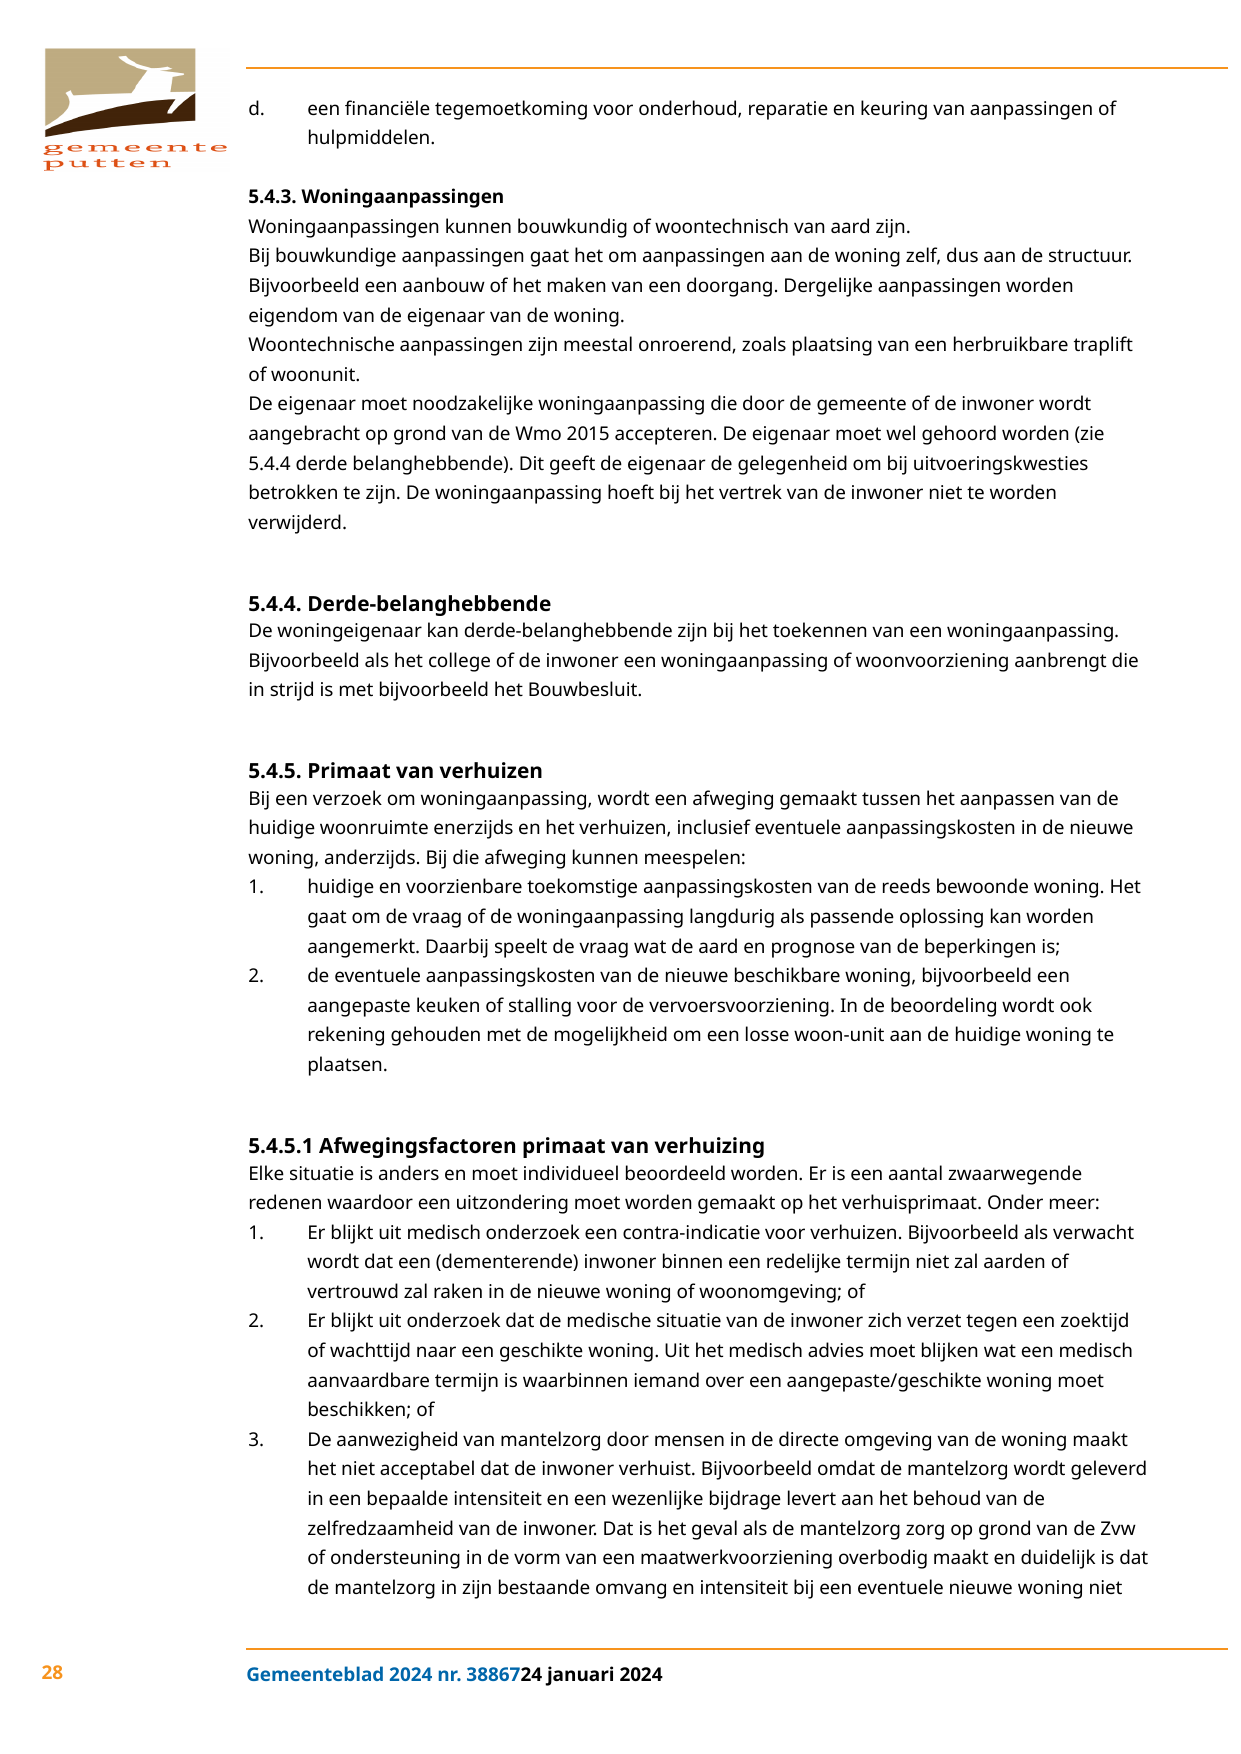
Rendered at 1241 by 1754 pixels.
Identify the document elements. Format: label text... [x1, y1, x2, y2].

list de eventuele aanpassingskosten van de nieuwe beschikbare woning, bijvoorbeeld een aangepaste keuken of stalling voor de vervoersvoorziening. In de beoordeling wordt ook rekening gehouden met de mogelijkheid om een losse woon-unit aan de huidige woning te plaatsen. [248, 962, 1152, 1077]
text Bij een verzoek om woningaanpassing, wordt een afweging gemaakt tussen het aanpassen van de huidige woonruimte enerzijds en het verhuizen, inclusief eventuele aanpassingskosten in de nieuwe woning, anderzijds. Bij die afweging kunnen meespelen: [248, 785, 1152, 870]
text 5.4.5. Primaat van verhuizen [248, 757, 1152, 785]
text Bij bouwkundige aanpassingen gaat het om aanpassingen aan de woning zelf, dus aan de structuur. Bijvoorbeeld een aanbouw of het maken van een doorgang. Dergelijke aanpassingen worden eigendom van de eigenaar van de woning. [248, 243, 1152, 328]
text Woningaanpassingen kunnen bouwkundig of woontechnisch van aard zijn. [248, 213, 1152, 239]
picture [41, 47, 231, 172]
text 5.4.5.1 Afwegingsfactoren primaat van verhuizing [248, 1131, 1152, 1160]
text 5.4.4. Derde-belanghebbende [248, 589, 1152, 617]
text 5.4.3. Woningaanpassingen [248, 183, 1152, 209]
list De aanwezigheid van mantelzorg door mensen in de directe omgeving van de woning maakt het niet acceptabel dat de inwoner verhuist. Bijvoorbeeld omdat de mantelzorg wordt geleverd in een bepaalde intensiteit en een wezenlijke bijdrage levert aan het behoud van de zelfredzaamheid van de inwoner. Dat is het geval als de mantelzorg zorg op grond van de Zvw of ondersteuning in de vorm van een maatwerkvoorziening overbodig maakt en duidelijk is dat de mantelzorg in zijn bestaande omvang en intensiteit bij een eventuele nieuwe woning niet [248, 1426, 1152, 1599]
text De eigenaar moet noodzakelijke woningaanpassing die door de gemeente of de inwoner wordt aangebracht op grond van de Wmo 2015 accepteren. De eigenaar moet wel gehoord worden (zie 5.4.4 derde belanghebbende). Dit geeft de eigenaar de gelegenheid om bij uitvoeringskwesties betrokken te zijn. De woningaanpassing hoeft bij het vertrek van de inwoner niet te worden verwijderd. [248, 391, 1152, 535]
text De woningeigenaar kan derde-belanghebbende zijn bij het toekennen van een woningaanpassing. Bijvoorbeeld als het college of de inwoner een woningaanpassing of woonvoorziening aanbrengt die in strijd is met bijvoorbeeld het Bouwbesluit. [248, 617, 1152, 702]
list huidige en voorzienbare toekomstige aanpassingskosten van de reeds bewoonde woning. Het gaat om de vraag of de woningaanpassing langdurig als passende oplossing kan worden aangemerkt. Daarbij speelt de vraag wat de aard en prognose van de beperkingen is; [248, 874, 1152, 959]
text Woontechnische aanpassingen zijn meestal onroerend, zoals plaatsing van een herbruikbare traplift of woonunit. [248, 331, 1152, 387]
list Er blijkt uit medisch onderzoek een contra-indicatie voor verhuizen. Bijvoorbeeld als verwacht wordt dat een (dementerende) inwoner binnen een redelijke termijn niet zal aarden of vertrouwd zal raken in de nieuwe woning of woonomgeving; of [248, 1219, 1152, 1304]
list Er blijkt uit onderzoek dat de medische situatie van de inwoner zich verzet tegen een zoektijd of wachttijd naar een geschikte woning. Uit het medisch advies moet blijken wat een medisch aanvaardbare termijn is waarbinnen iemand over een aangepaste/geschikte woning moet beschikken; of [248, 1308, 1152, 1422]
text Elke situatie is anders en moet individueel beoordeeld worden. Er is een aantal zwaarwegende redenen waardoor een uitzondering moet worden gemaakt op het verhuisprimaat. Onder meer: [248, 1160, 1152, 1215]
list een financiële tegemoetkoming voor onderhoud, reparatie en keuring van aanpassingen of hulpmiddelen. [248, 95, 1152, 150]
